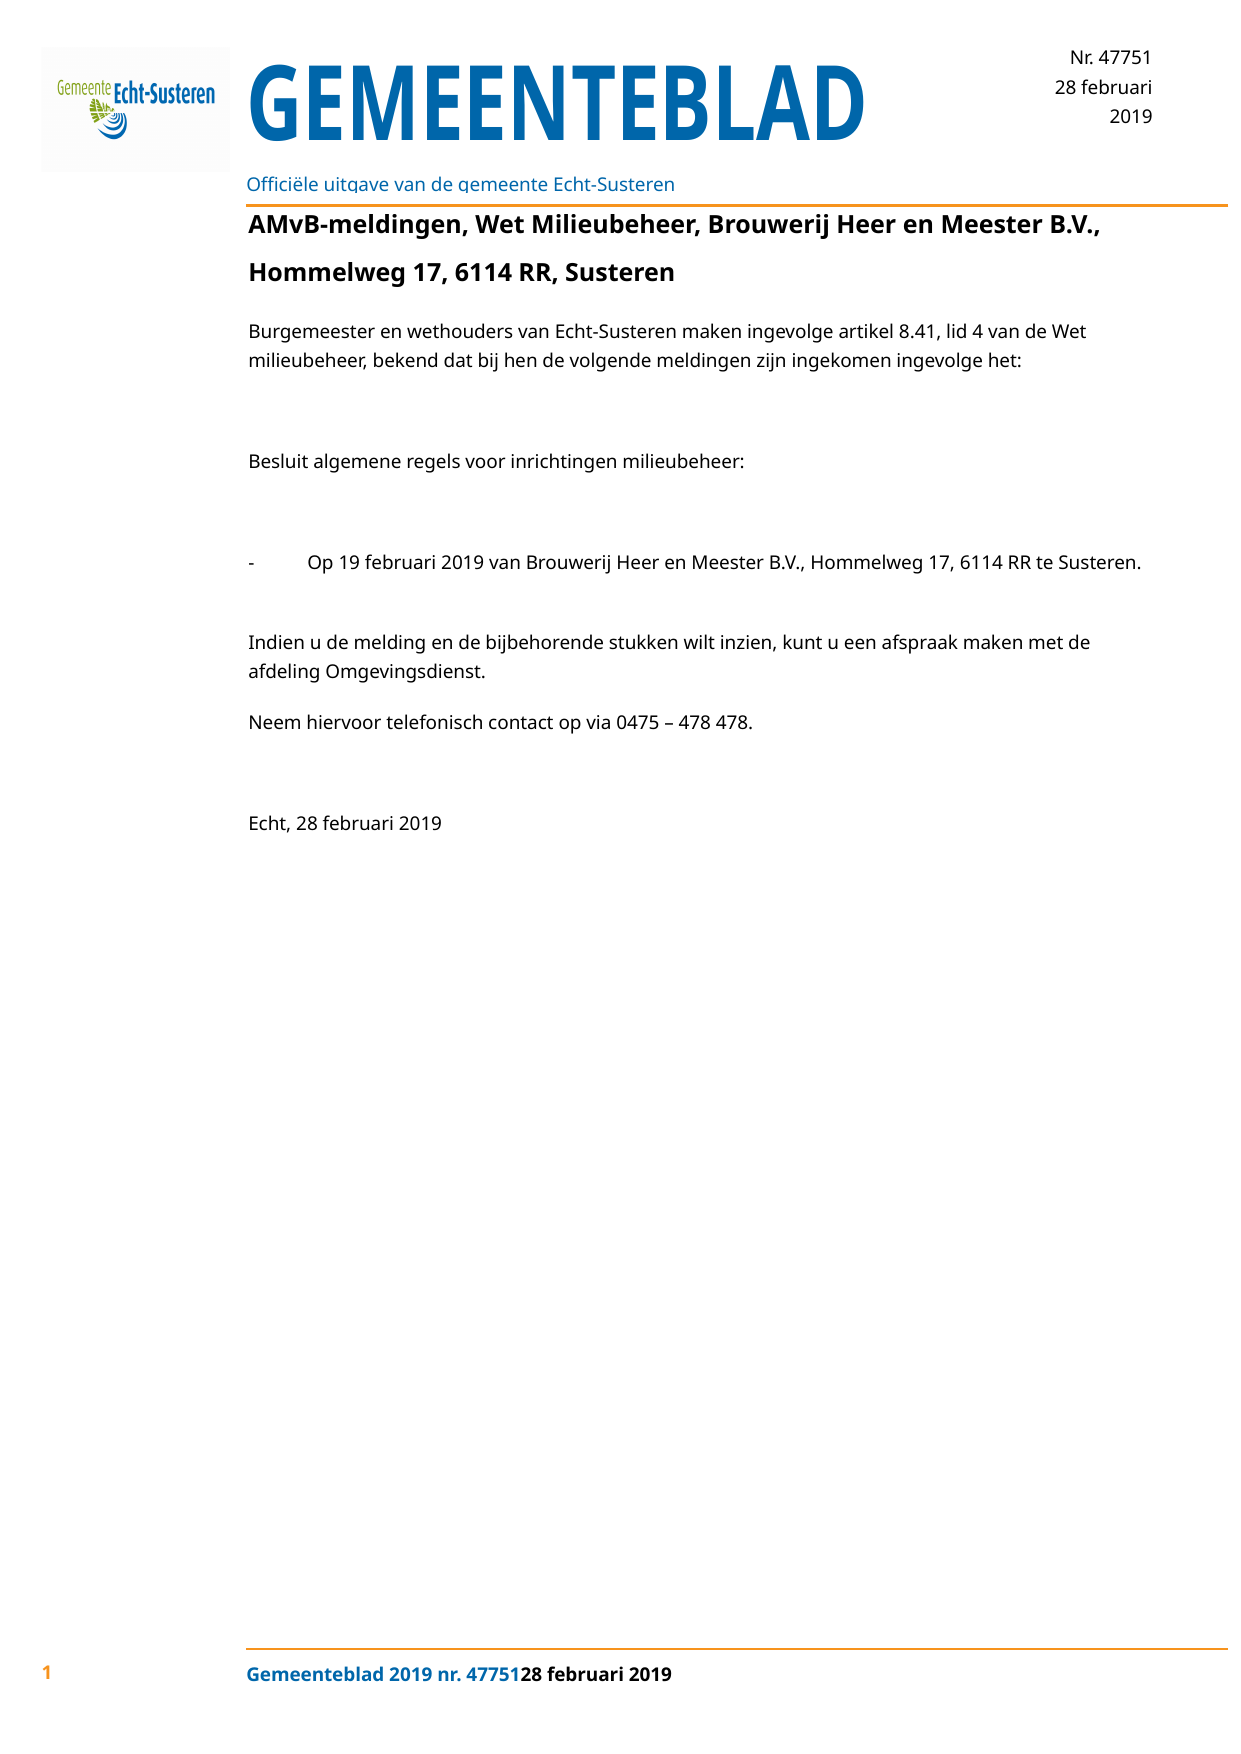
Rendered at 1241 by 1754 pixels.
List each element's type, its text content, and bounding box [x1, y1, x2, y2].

text Indien u de melding en de bijbehorende stukken wilt inzien, kunt u een afspraak maken met de afdeling Omgevingsdienst. [248, 629, 1152, 684]
text Echt, 28 februari 2019 [248, 810, 1152, 836]
text Neem hiervoor telefonisch contact op via 0475 – 478 478. [248, 709, 1152, 735]
list Op 19 februari 2019 van Brouwerij Heer en Meester B.V., Hommelweg 17, 6114 RR te Susteren. [248, 549, 1152, 575]
text Burgemeester en wethouders van Echt-Susteren maken ingevolge artikel 8.41, lid 4 van de Wet milieubeheer, bekend dat bij hen de volgende meldingen zijn ingekomen ingevolge het: [248, 318, 1152, 373]
text AMvB-meldingen, Wet Milieubeheer, Brouwerij Heer en Meester B.V., Hommelweg 17, 6114 RR, Susteren [248, 207, 1152, 288]
text Besluit algemene regels voor inrichtingen milieubeheer: [248, 448, 1152, 474]
picture [41, 47, 231, 172]
